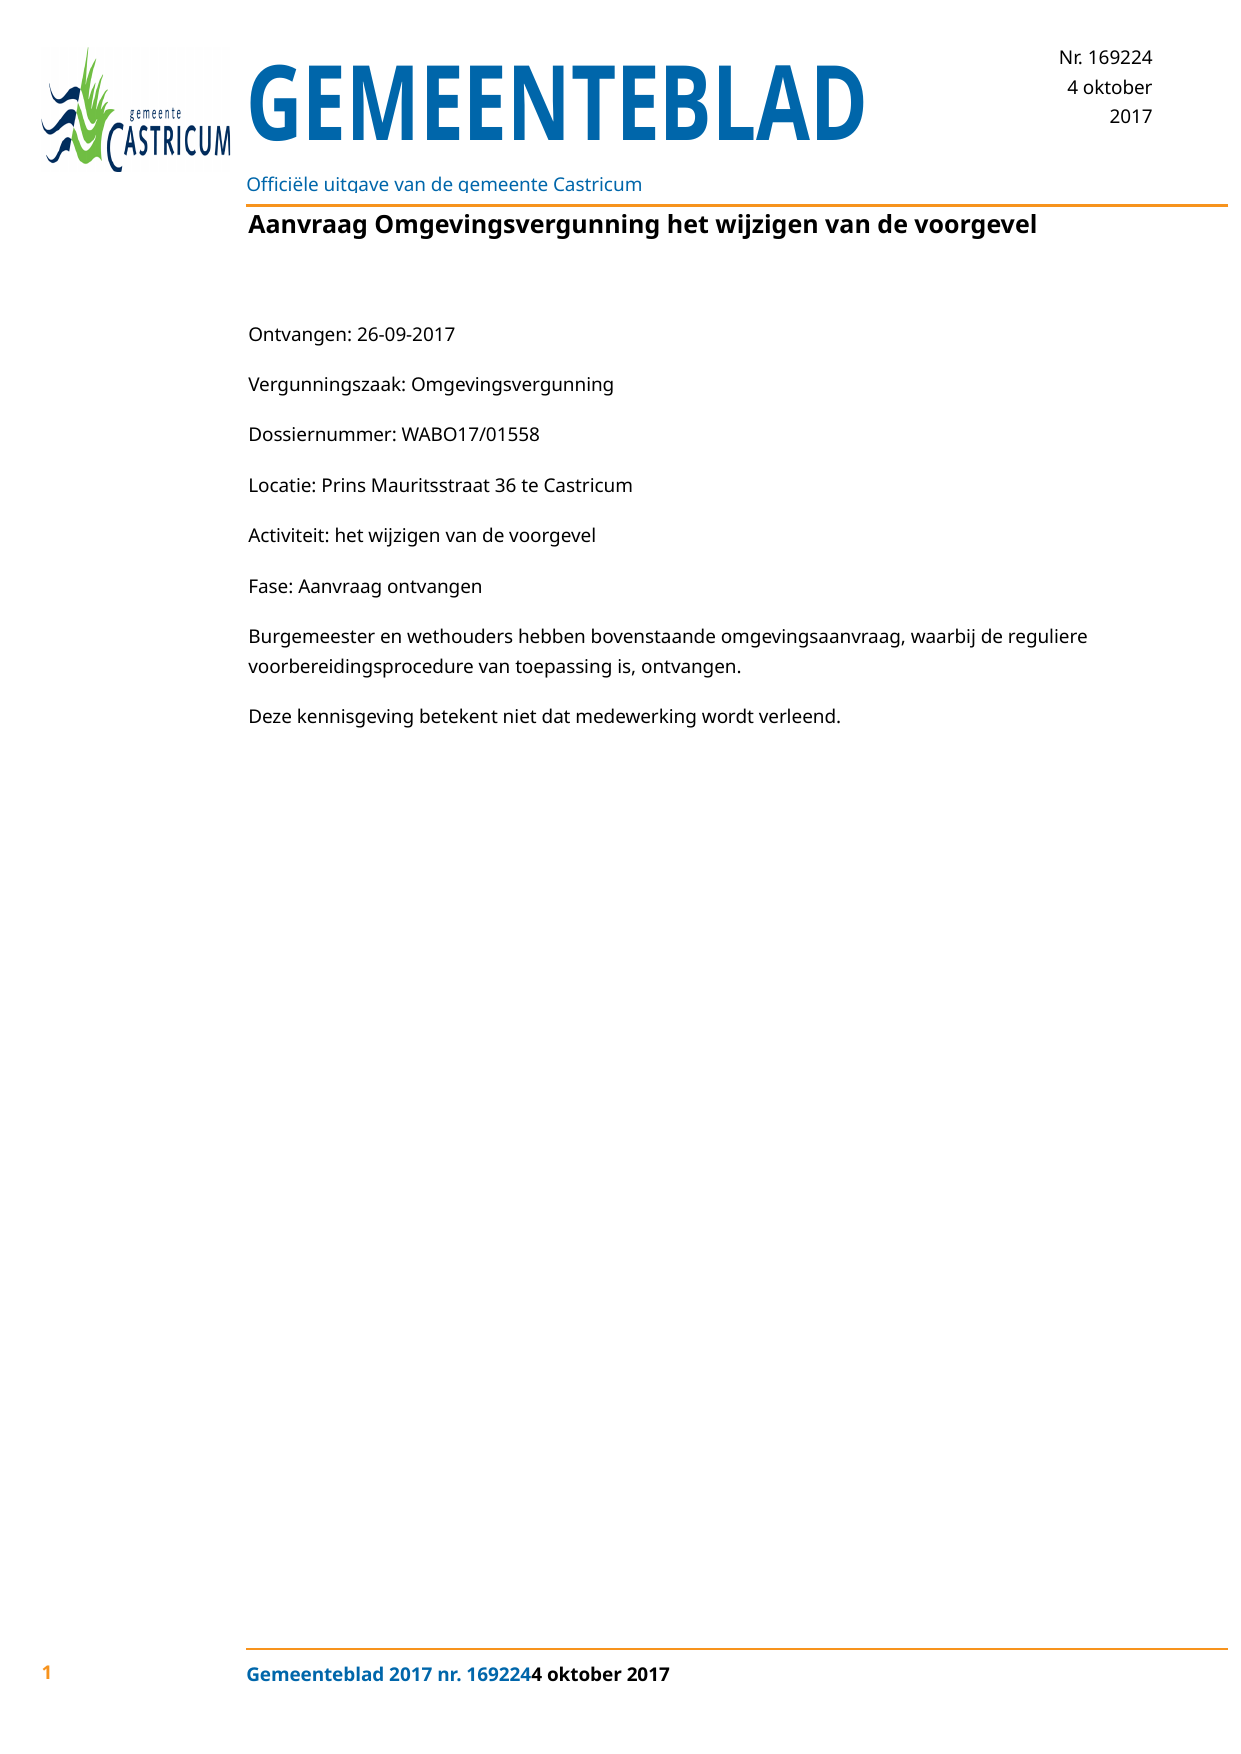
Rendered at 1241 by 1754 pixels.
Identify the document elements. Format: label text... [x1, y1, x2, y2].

text Dossiernummer: WABO17/01558 [248, 422, 1152, 447]
text Locatie: Prins Mauritsstraat 36 te Castricum [248, 472, 1152, 498]
text Deze kennisgeving betekent niet dat medewerking wordt verleend. [248, 703, 1152, 729]
text Fase: Aanvraag ontvangen [248, 573, 1152, 598]
text Burgemeester en wethouders hebben bovenstaande omgevingsaanvraag, waarbij de reguliere voorbereidingsprocedure van toepassing is, ontvangen. [248, 623, 1152, 678]
text Ontvangen: 26-09-2017 [248, 321, 1152, 346]
text Vergunningszaak: Omgevingsvergunning [248, 371, 1152, 397]
text Aanvraag Omgevingsvergunning het wijzigen van de voorgevel [248, 207, 1152, 241]
picture [41, 47, 231, 172]
text Activiteit: het wijzigen van de voorgevel [248, 522, 1152, 548]
